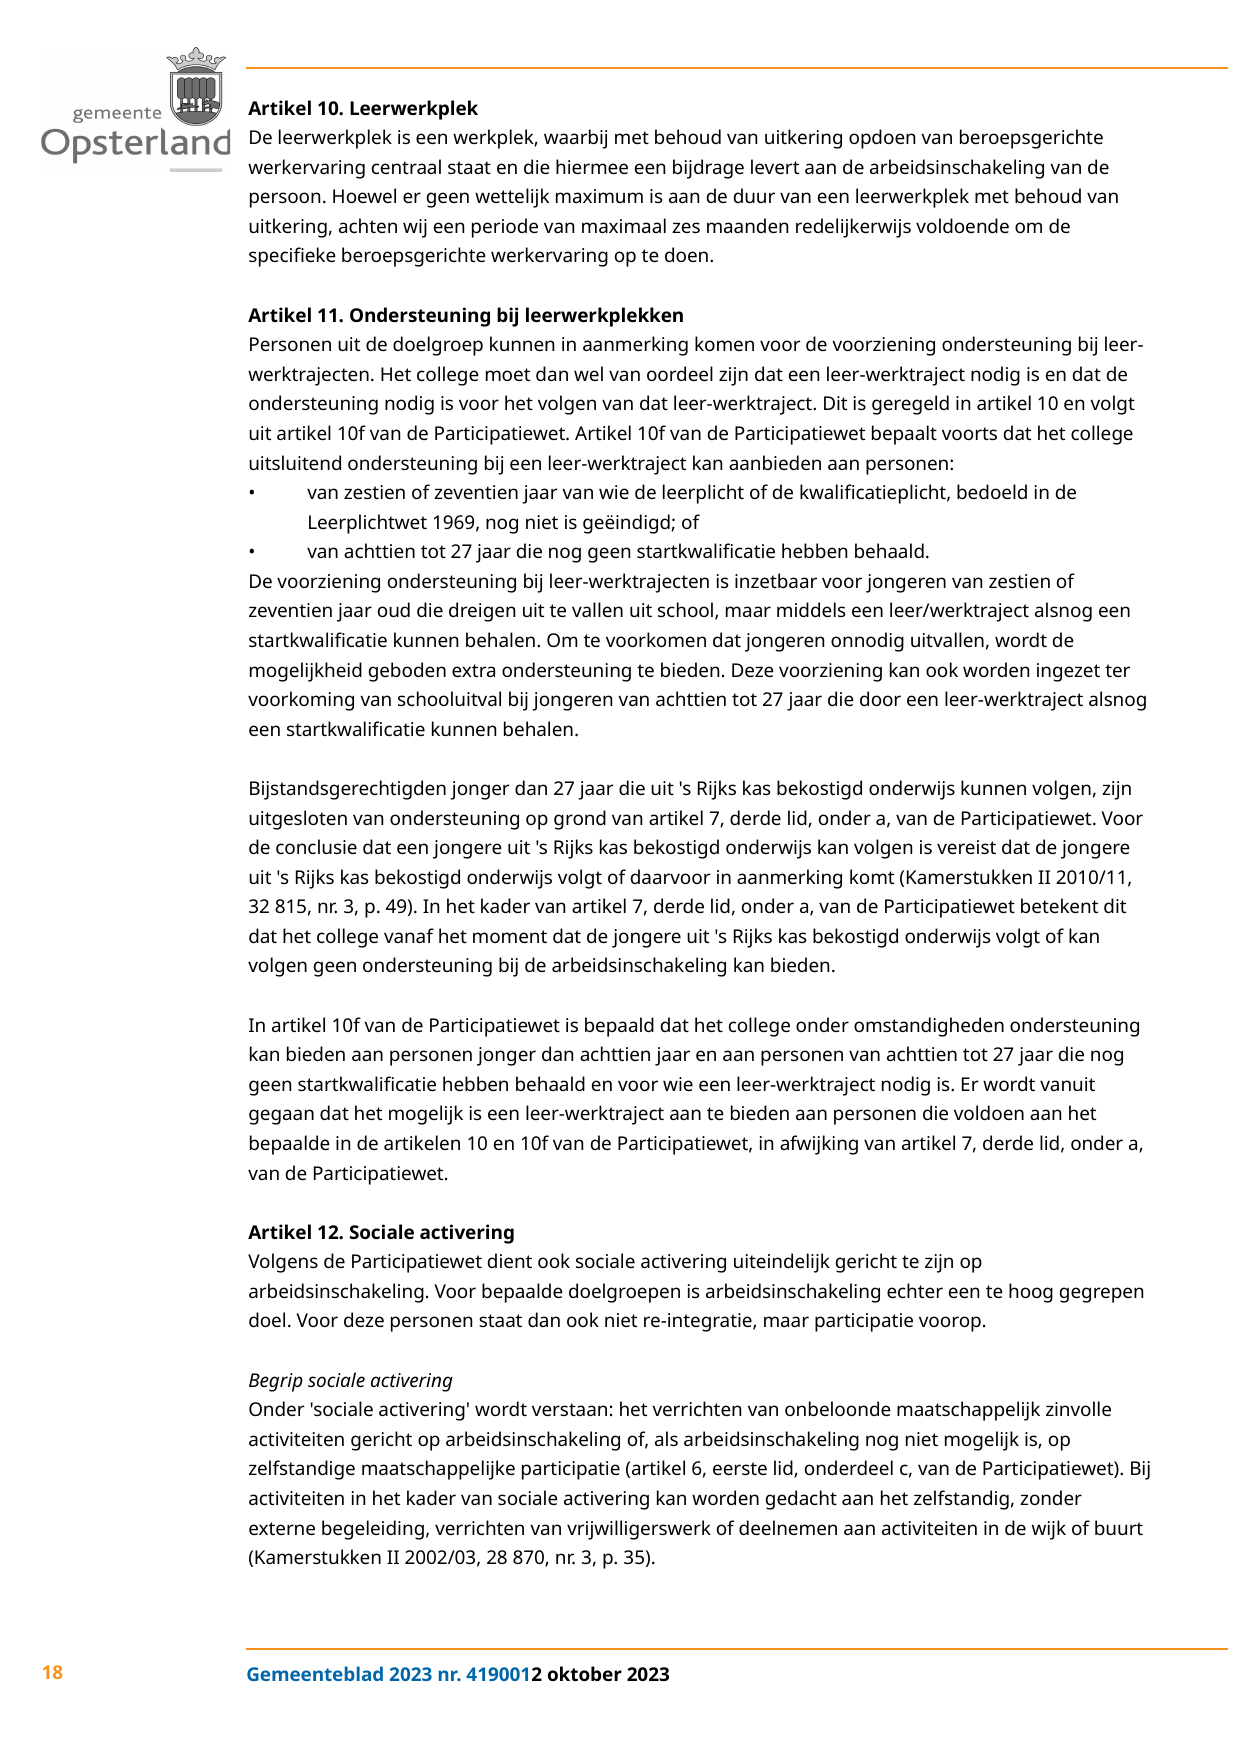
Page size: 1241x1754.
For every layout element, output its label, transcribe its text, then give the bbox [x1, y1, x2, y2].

text Onder 'sociale activering' wordt verstaan: het verrichten van onbeloonde maatschappelijk zinvolle activiteiten gericht op arbeidsinschakeling of, als arbeidsinschakeling nog niet mogelijk is, op zelfstandige maatschappelijke participatie (artikel 6, eerste lid, onderdeel c, van de Participatiewet). Bij activiteiten in het kader van sociale activering kan worden gedacht aan het zelfstandig, zonder externe begeleiding, verrichten van vrijwilligerswerk of deelnemen aan activiteiten in de wijk of buurt (Kamerstukken II 2002/03, 28 870, nr. 3, p. 35). [248, 1396, 1152, 1570]
text Bijstandsgerechtigden jonger dan 27 jaar die uit 's Rijks kas bekostigd onderwijs kunnen volgen, zijn uitgesloten van ondersteuning op grond van artikel 7, derde lid, onder a, van de Participatiewet. Voor de conclusie dat een jongere uit 's Rijks kas bekostigd onderwijs kan volgen is vereist dat de jongere uit 's Rijks kas bekostigd onderwijs volgt of daarvoor in aanmerking komt (Kamerstukken II 2010/11, 32 815, nr. 3, p. 49). In het kader van artikel 7, derde lid, onder a, van de Participatiewet betekent dit dat het college vanaf het moment dat de jongere uit 's Rijks kas bekostigd onderwijs volgt of kan volgen geen ondersteuning bij de arbeidsinschakeling kan bieden. [248, 775, 1152, 978]
list van achttien tot 27 jaar die nog geen startkwalificatie hebben behaald. [248, 538, 1152, 564]
list van zestien of zeventien jaar van wie de leerplicht of de kwalificatieplicht, bedoeld in de Leerplichtwet 1969, nog niet is geëindigd; of [248, 479, 1152, 535]
text Artikel 11. Ondersteuning bij leerwerkplekken [248, 302, 1152, 328]
text De leerwerkplek is een werkplek, waarbij met behoud van uitkering opdoen van beroepsgerichte werkervaring centraal staat en die hiermee een bijdrage levert aan de arbeidsinschakeling van de persoon. Hoewel er geen wettelijk maximum is aan de duur van een leerwerkplek met behoud van uitkering, achten wij een periode van maximaal zes maanden redelijkerwijs voldoende om de specifieke beroepsgerichte werkervaring op te doen. [248, 124, 1152, 268]
picture [41, 47, 231, 172]
text Artikel 12. Sociale activering [248, 1219, 1152, 1245]
text Begrip sociale activering [248, 1367, 1152, 1393]
text Volgens de Participatiewet dient ook sociale activering uiteindelijk gericht te zijn op arbeidsinschakeling. Voor bepaalde doelgroepen is arbeidsinschakeling echter een te hoog gegrepen doel. Voor deze personen staat dan ook niet re-integratie, maar participatie voorop. [248, 1248, 1152, 1333]
text Personen uit de doelgroep kunnen in aanmerking komen voor de voorziening ondersteuning bij leer-werktrajecten. Het college moet dan wel van oordeel zijn dat een leer-werktraject nodig is en dat de ondersteuning nodig is voor het volgen van dat leer-werktraject. Dit is geregeld in artikel 10 en volgt uit artikel 10f van de Participatiewet. Artikel 10f van de Participatiewet bepaalt voorts dat het college uitsluitend ondersteuning bij een leer-werktraject kan aanbieden aan personen: [248, 331, 1152, 476]
text De voorziening ondersteuning bij leer-werktrajecten is inzetbaar voor jongeren van zestien of zeventien jaar oud die dreigen uit te vallen uit school, maar middels een leer/werktraject alsnog een startkwalificatie kunnen behalen. Om te voorkomen dat jongeren onnodig uitvallen, wordt de mogelijkheid geboden extra ondersteuning te bieden. Deze voorziening kan ook worden ingezet ter voorkoming van schooluitval bij jongeren van achttien tot 27 jaar die door een leer-werktraject alsnog een startkwalificatie kunnen behalen. [248, 568, 1152, 742]
text In artikel 10f van de Participatiewet is bepaald dat het college onder omstandigheden ondersteuning kan bieden aan personen jonger dan achttien jaar en aan personen van achttien tot 27 jaar die nog geen startkwalificatie hebben behaald en voor wie een leer-werktraject nodig is. Er wordt vanuit gegaan dat het mogelijk is een leer-werktraject aan te bieden aan personen die voldoen aan het bepaalde in de artikelen 10 en 10f van de Participatiewet, in afwijking van artikel 7, derde lid, onder a, van de Participatiewet. [248, 1012, 1152, 1186]
text Artikel 10. Leerwerkplek [248, 95, 1152, 121]
